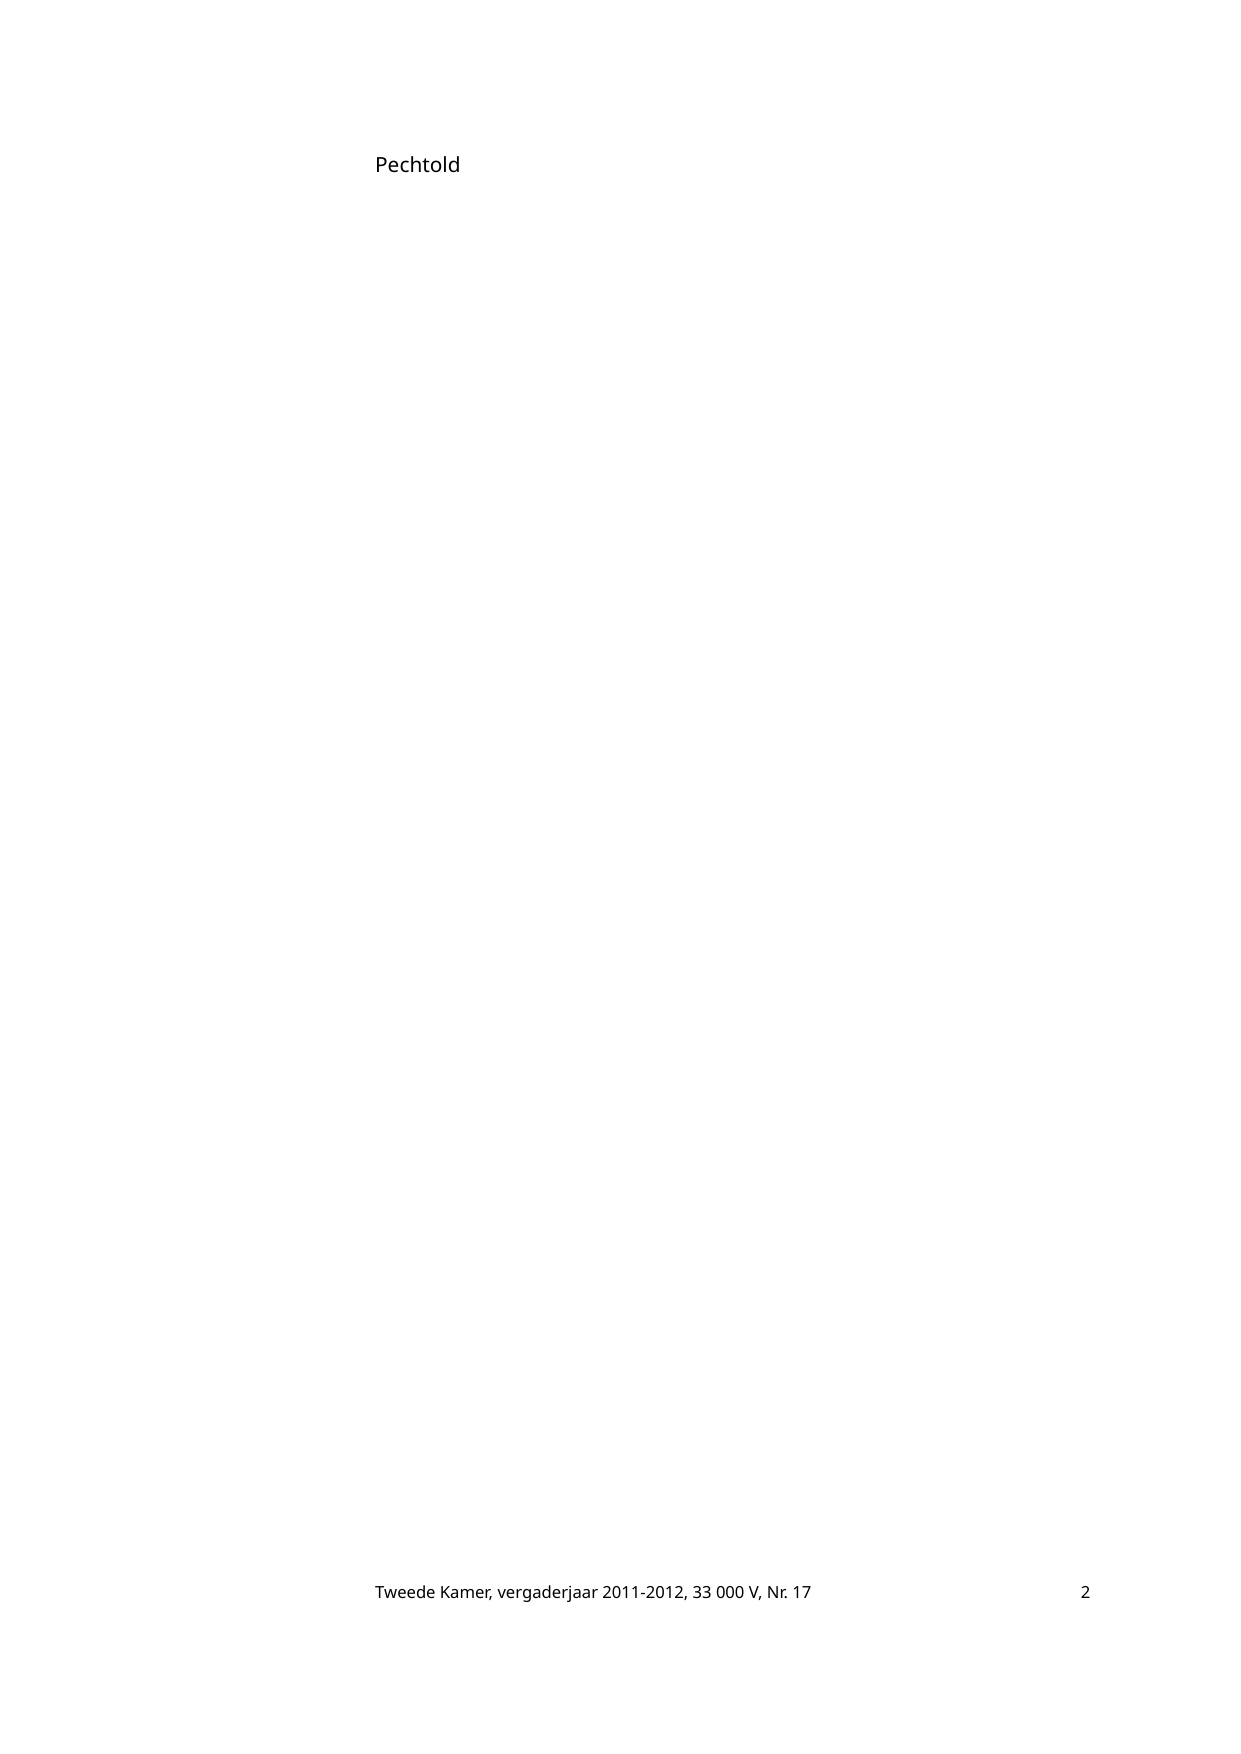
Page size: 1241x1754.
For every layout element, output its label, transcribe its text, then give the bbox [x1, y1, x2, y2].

text Pechtold [375, 150, 1090, 178]
